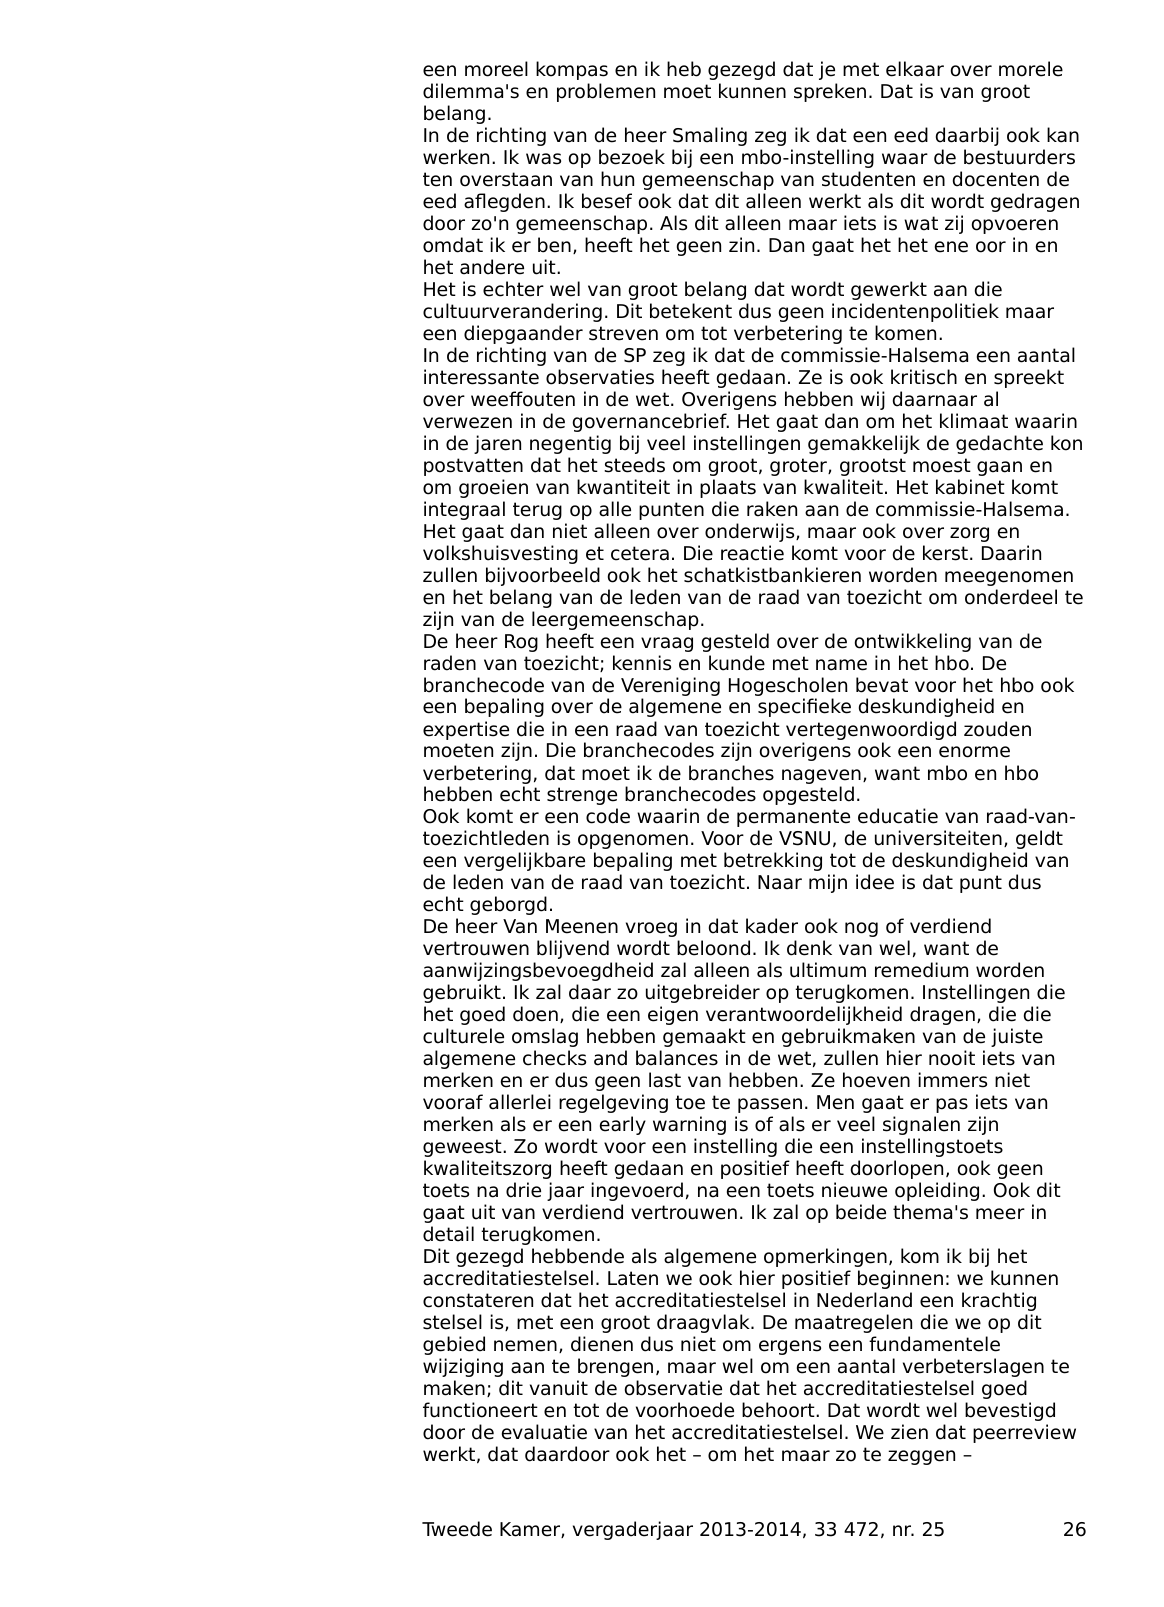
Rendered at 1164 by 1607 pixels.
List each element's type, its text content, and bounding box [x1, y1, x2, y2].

text Ook komt er een code waarin de permanente educatie van raad-van-toezichtleden is opgenomen. Voor de VSNU, de universiteiten, geldt een vergelijkbare bepaling met betrekking tot de deskundigheid van de leden van de raad van toezicht. Naar mijn idee is dat punt dus echt geborgd. [422, 806, 1087, 916]
text De heer Van Meenen vroeg in dat kader ook nog of verdiend vertrouwen blijvend wordt beloond. Ik denk van wel, want de aanwijzingsbevoegdheid zal alleen als ultimum remedium worden gebruikt. Ik zal daar zo uitgebreider op terugkomen. Instellingen die het goed doen, die een eigen verantwoordelijkheid dragen, die die culturele omslag hebben gemaakt en gebruikmaken van de juiste algemene checks and balances in de wet, zullen hier nooit iets van merken en er dus geen last van hebben. Ze hoeven immers niet vooraf allerlei regelgeving toe te passen. Men gaat er pas iets van merken als er een early warning is of als er veel signalen zijn geweest. Zo wordt voor een instelling die een instellingstoets kwaliteitszorg heeft gedaan en positief heeft doorlopen, ook geen toets na drie jaar ingevoerd, na een toets nieuwe opleiding. Ook dit gaat uit van verdiend vertrouwen. Ik zal op beide thema's meer in detail terugkomen. [422, 916, 1087, 1246]
text Het is echter wel van groot belang dat wordt gewerkt aan die cultuurverandering. Dit betekent dus geen incidentenpolitiek maar een diepgaander streven om tot verbetering te komen. [422, 279, 1087, 345]
text In de richting van de heer Smaling zeg ik dat een eed daarbij ook kan werken. Ik was op bezoek bij een mbo-instelling waar de bestuurders ten overstaan van hun gemeenschap van studenten en docenten de eed aflegden. Ik besef ook dat dit alleen werkt als dit wordt gedragen door zo'n gemeenschap. Als dit alleen maar iets is wat zij opvoeren omdat ik er ben, heeft het geen zin. Dan gaat het het ene oor in en het andere uit. [422, 125, 1087, 279]
text De heer Rog heeft een vraag gesteld over de ontwikkeling van de raden van toezicht; kennis en kunde met name in het hbo. De branchecode van de Vereniging Hogescholen bevat voor het hbo ook een bepaling over de algemene en specifieke deskundigheid en expertise die in een raad van toezicht vertegenwoordigd zouden moeten zijn. Die branchecodes zijn overigens ook een enorme verbetering, dat moet ik de branches nageven, want mbo en hbo hebben echt strenge branchecodes opgesteld. [422, 631, 1087, 806]
text een moreel kompas en ik heb gezegd dat je met elkaar over morele dilemma's en problemen moet kunnen spreken. Dat is van groot belang. [422, 59, 1087, 125]
text In de richting van de SP zeg ik dat de commissie-Halsema een aantal interessante observaties heeft gedaan. Ze is ook kritisch en spreekt over weeffouten in de wet. Overigens hebben wij daarnaar al verwezen in de governancebrief. Het gaat dan om het klimaat waarin in de jaren negentig bij veel instellingen gemakkelijk de gedachte kon postvatten dat het steeds om groot, groter, grootst moest gaan en om groeien van kwantiteit in plaats van kwaliteit. Het kabinet komt integraal terug op alle punten die raken aan de commissie-Halsema. Het gaat dan niet alleen over onderwijs, maar ook over zorg en volkshuisvesting et cetera. Die reactie komt voor de kerst. Daarin zullen bijvoorbeeld ook het schatkistbankieren worden meegenomen en het belang van de leden van de raad van toezicht om onderdeel te zijn van de leergemeenschap. [422, 345, 1087, 631]
text Dit gezegd hebbende als algemene opmerkingen, kom ik bij het accreditatiestelsel. Laten we ook hier positief beginnen: we kunnen constateren dat het accreditatiestelsel in Nederland een krachtig stelsel is, met een groot draagvlak. De maatregelen die we op dit gebied nemen, dienen dus niet om ergens een fundamentele wijziging aan te brengen, maar wel om een aantal verbeterslagen te maken; dit vanuit de observatie dat het accreditatiestelsel goed functioneert en tot de voorhoede behoort. Dat wordt wel bevestigd door de evaluatie van het accreditatiestelsel. We zien dat peerreview werkt, dat daardoor ook het – om het maar zo te zeggen – [422, 1246, 1087, 1466]
